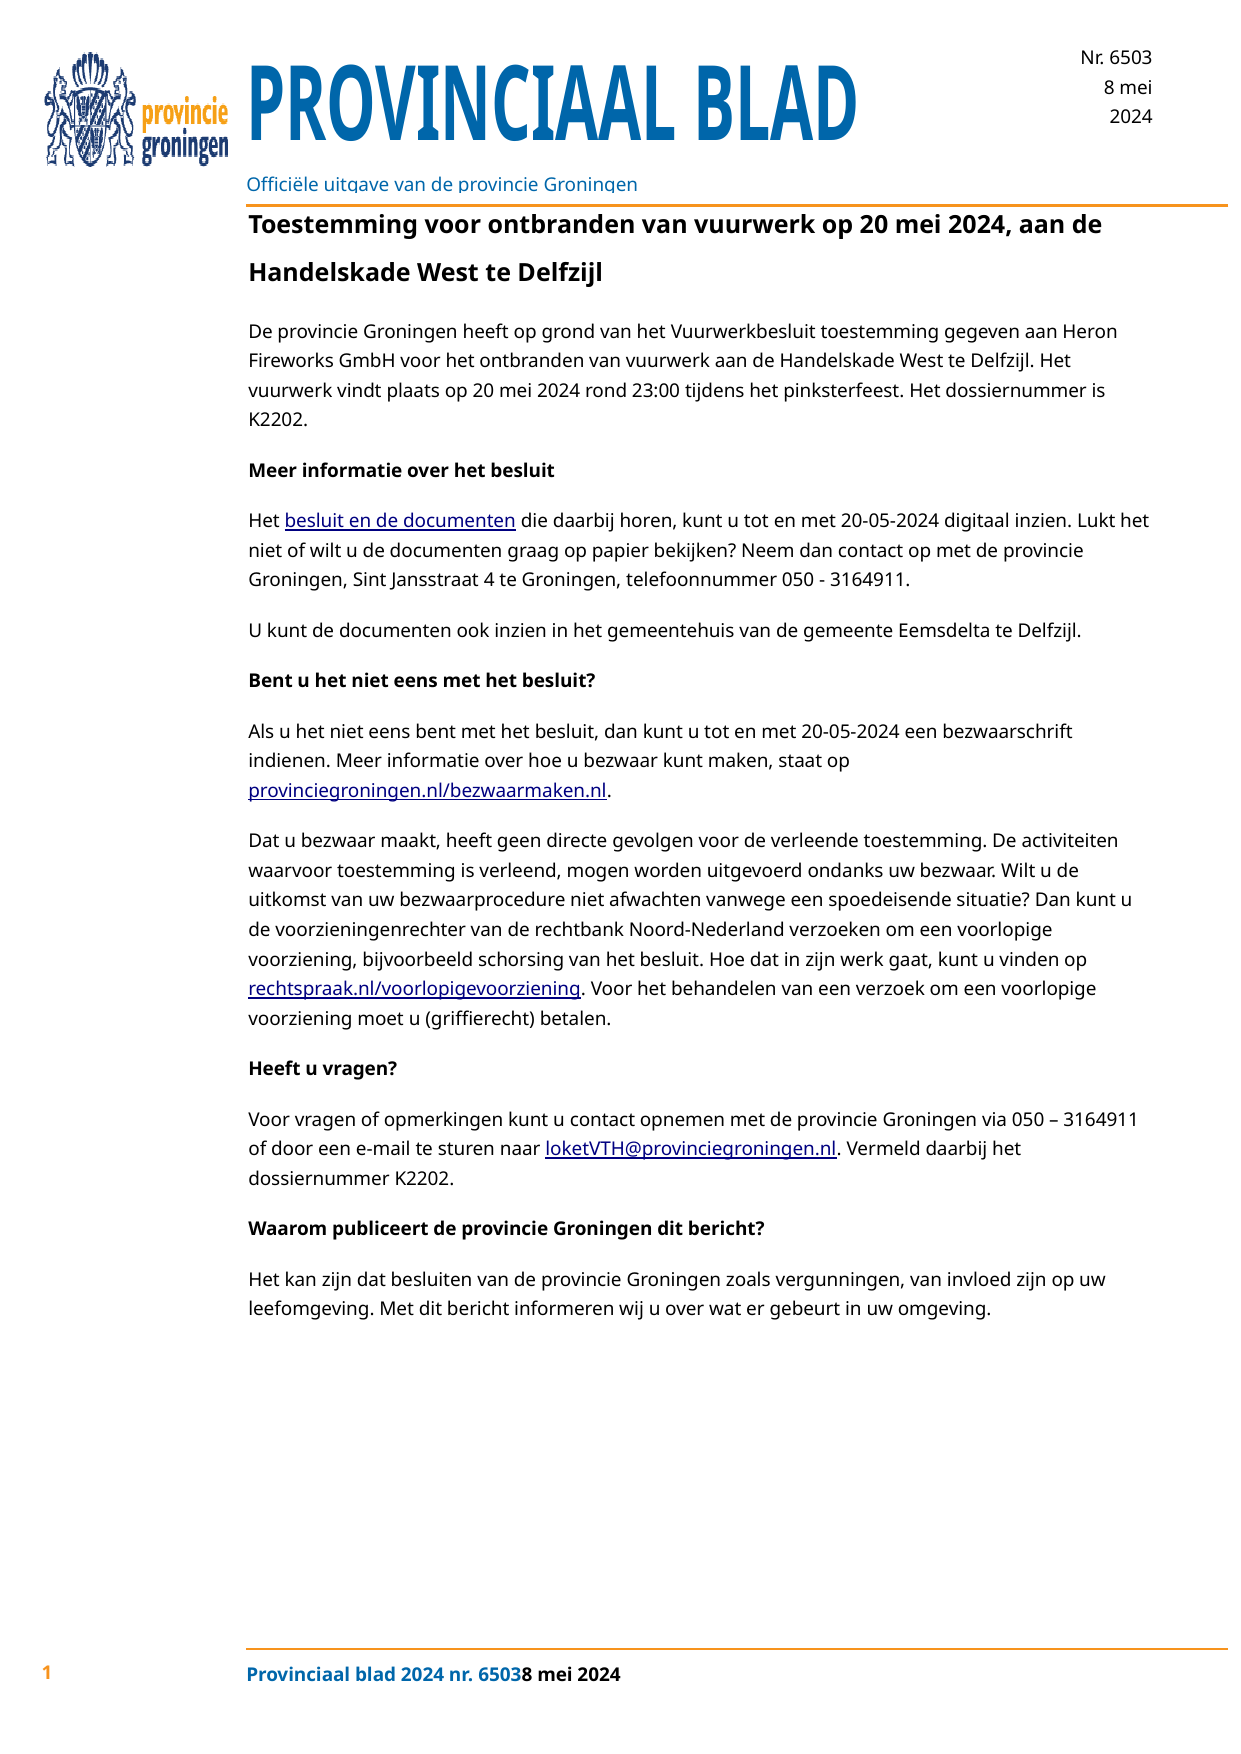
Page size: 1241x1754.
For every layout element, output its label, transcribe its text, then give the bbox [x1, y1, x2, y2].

text Voor vragen of opmerkingen kunt u contact opnemen met de provincie Groningen via 050 – 3164911 of door een e-mail te sturen naar loketVTH@provinciegroningen.nl. Vermeld daarbij het dossiernummer K2202. [248, 1106, 1152, 1191]
picture [41, 47, 231, 172]
text U kunt de documenten ook inzien in het gemeentehuis van de gemeente Eemsdelta te Delfzijl. [248, 617, 1152, 643]
text Bent u het niet eens met het besluit? [248, 667, 1152, 693]
text Waarom publiceert de provincie Groningen dit bericht? [248, 1215, 1152, 1241]
text Dat u bezwaar maakt, heeft geen directe gevolgen voor de verleende toestemming. De activiteiten waarvoor toestemming is verleend, mogen worden uitgevoerd ondanks uw bezwaar. Wilt u de uitkomst van uw bezwaarprocedure niet afwachten vanwege een spoedeisende situatie? Dan kunt u de voorzieningenrechter van de rechtbank Noord-Nederland verzoeken om een voorlopige voorziening, bijvoorbeeld schorsing van het besluit. Hoe dat in zijn werk gaat, kunt u vinden op rechtspraak.nl/voorlopigevoorziening. Voor het behandelen van een verzoek om een voorlopige voorziening moet u (griffierecht) betalen. [248, 827, 1152, 1031]
text Heeft u vragen? [248, 1055, 1152, 1081]
text De provincie Groningen heeft op grond van het Vuurwerkbesluit toestemming gegeven aan Heron Fireworks GmbH voor het ontbranden van vuurwerk aan de Handelskade West te Delfzijl. Het vuurwerk vindt plaats op 20 mei 2024 rond 23:00 tijdens het pinksterfeest. Het dossiernummer is K2202. [248, 318, 1152, 432]
text Toestemming voor ontbranden van vuurwerk op 20 mei 2024, aan de Handelskade West te Delfzijl [248, 207, 1152, 288]
text Het kan zijn dat besluiten van de provincie Groningen zoals vergunningen, van invloed zijn op uw leefomgeving. Met dit bericht informeren wij u over wat er gebeurt in uw omgeving. [248, 1266, 1152, 1321]
text Het besluit en de documenten die daarbij horen, kunt u tot en met 20-05-2024 digitaal inzien. Lukt het niet of wilt u de documenten graag op papier bekijken? Neem dan contact op met de provincie Groningen, Sint Jansstraat 4 te Groningen, telefoonnummer 050 - 3164911. [248, 507, 1152, 592]
text Als u het niet eens bent met het besluit, dan kunt u tot en met 20-05-2024 een bezwaarschrift indienen. Meer informatie over hoe u bezwaar kunt maken, staat op provinciegroningen.nl/bezwaarmaken.nl. [248, 718, 1152, 803]
text Meer informatie over het besluit [248, 457, 1152, 483]
